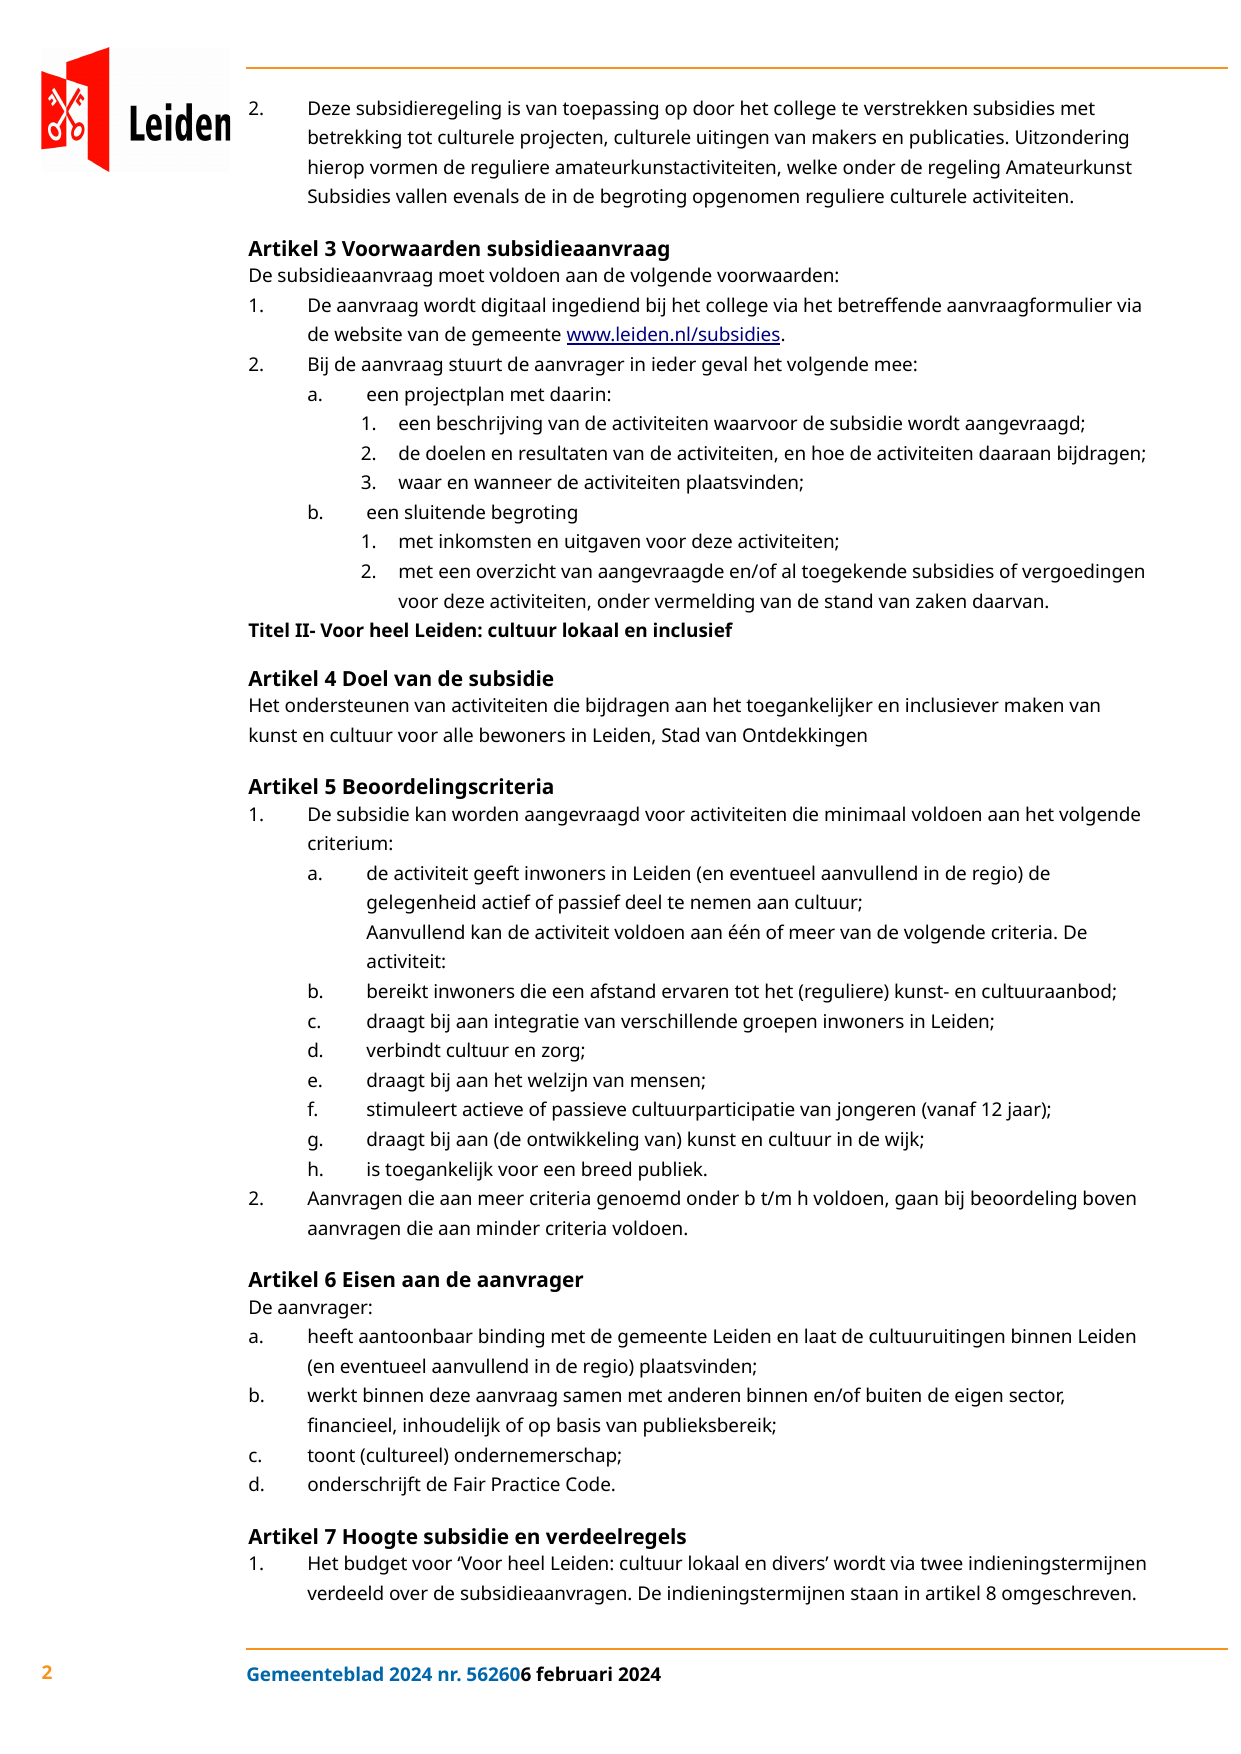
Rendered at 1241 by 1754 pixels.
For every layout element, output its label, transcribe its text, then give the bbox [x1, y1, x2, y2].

text Het ondersteunen van activiteiten die bijdragen aan het toegankelijker en inclusiever maken van kunst en cultuur voor alle bewoners in Leiden, Stad van Ontdekkingen [248, 692, 1152, 748]
list een sluitende begroting [307, 499, 1152, 525]
text Artikel 6 Eisen aan de aanvrager [248, 1265, 1152, 1294]
list is toegankelijk voor een breed publiek. [307, 1156, 1152, 1182]
text Titel II- Voor heel Leiden: cultuur lokaal en inclusief [248, 617, 1152, 643]
list met een overzicht van aangevraagde en/of al toegekende subsidies of vergoedingen voor deze activiteiten, onder vermelding van de stand van zaken daarvan. [361, 558, 1152, 613]
list toont (cultureel) ondernemerschap; [248, 1442, 1152, 1467]
list draagt bij aan het welzijn van mensen; [307, 1067, 1152, 1093]
list De subsidie kan worden aangevraagd voor activiteiten die minimaal voldoen aan het volgende criterium: [248, 801, 1152, 856]
text Artikel 3 Voorwaarden subsidieaanvraag [248, 234, 1152, 262]
list Deze subsidieregeling is van toepassing op door het college te verstrekken subsidies met betrekking tot culturele projecten, culturele uitingen van makers en publicaties. Uitzondering hierop vormen de reguliere amateurkunstactiviteiten, welke onder de regeling Amateurkunst Subsidies vallen evenals de in de begroting opgenomen reguliere culturele activiteiten. [248, 95, 1152, 209]
text De subsidieaanvraag moet voldoen aan de volgende voorwaarden: [248, 262, 1152, 288]
list een projectplan met daarin: [307, 381, 1152, 406]
list onderschrijft de Fair Practice Code. [248, 1471, 1152, 1497]
list Aanvragen die aan meer criteria genoemd onder b t/m h voldoen, gaan bij beoordeling boven aanvragen die aan minder criteria voldoen. [248, 1185, 1152, 1241]
list een beschrijving van de activiteiten waarvoor de subsidie wordt aangevraagd; [361, 410, 1152, 436]
text Artikel 4 Doel van de subsidie [248, 664, 1152, 692]
list waar en wanneer de activiteiten plaatsvinden; [361, 469, 1152, 495]
list Het budget voor ‘Voor heel Leiden: cultuur lokaal en divers’ wordt via twee indieningstermijnen verdeeld over de subsidieaanvragen. De indieningstermijnen staan in artikel 8 omgeschreven. [248, 1550, 1152, 1606]
list draagt bij aan (de ontwikkeling van) kunst en cultuur in de wijk; [307, 1126, 1152, 1152]
list werkt binnen deze aanvraag samen met anderen binnen en/of buiten de eigen sector, financieel, inhoudelijk of op basis van publieksbereik; [248, 1383, 1152, 1438]
list bereikt inwoners die een afstand ervaren tot het (reguliere) kunst- en cultuuraanbod; [307, 978, 1152, 1004]
list stimuleert actieve of passieve cultuurparticipatie van jongeren (vanaf 12 jaar); [307, 1097, 1152, 1122]
list De aanvraag wordt digitaal ingediend bij het college via het betreffende aanvraagformulier via de website van de gemeente www.leiden.nl/subsidies. [248, 292, 1152, 347]
text Artikel 5 Beoordelingscriteria [248, 772, 1152, 801]
list Aanvullend kan de activiteit voldoen aan één of meer van de volgende criteria. De activiteit: [307, 919, 1152, 974]
list draagt bij aan integratie van verschillende groepen inwoners in Leiden; [307, 1008, 1152, 1034]
list de activiteit geeft inwoners in Leiden (en eventueel aanvullend in de regio) de gelegenheid actief of passief deel te nemen aan cultuur; [307, 860, 1152, 915]
list de doelen en resultaten van de activiteiten, en hoe de activiteiten daaraan bijdragen; [361, 440, 1152, 466]
text Artikel 7 Hoogte subsidie en verdeelregels [248, 1522, 1152, 1550]
text De aanvrager: [248, 1294, 1152, 1319]
picture [41, 47, 231, 172]
list heeft aantoonbaar binding met de gemeente Leiden en laat de cultuuruitingen binnen Leiden (en eventueel aanvullend in de regio) plaatsvinden; [248, 1323, 1152, 1379]
list met inkomsten en uitgaven voor deze activiteiten; [361, 529, 1152, 554]
list verbindt cultuur en zorg; [307, 1037, 1152, 1063]
list Bij de aanvraag stuurt de aanvrager in ieder geval het volgende mee: [248, 351, 1152, 377]
